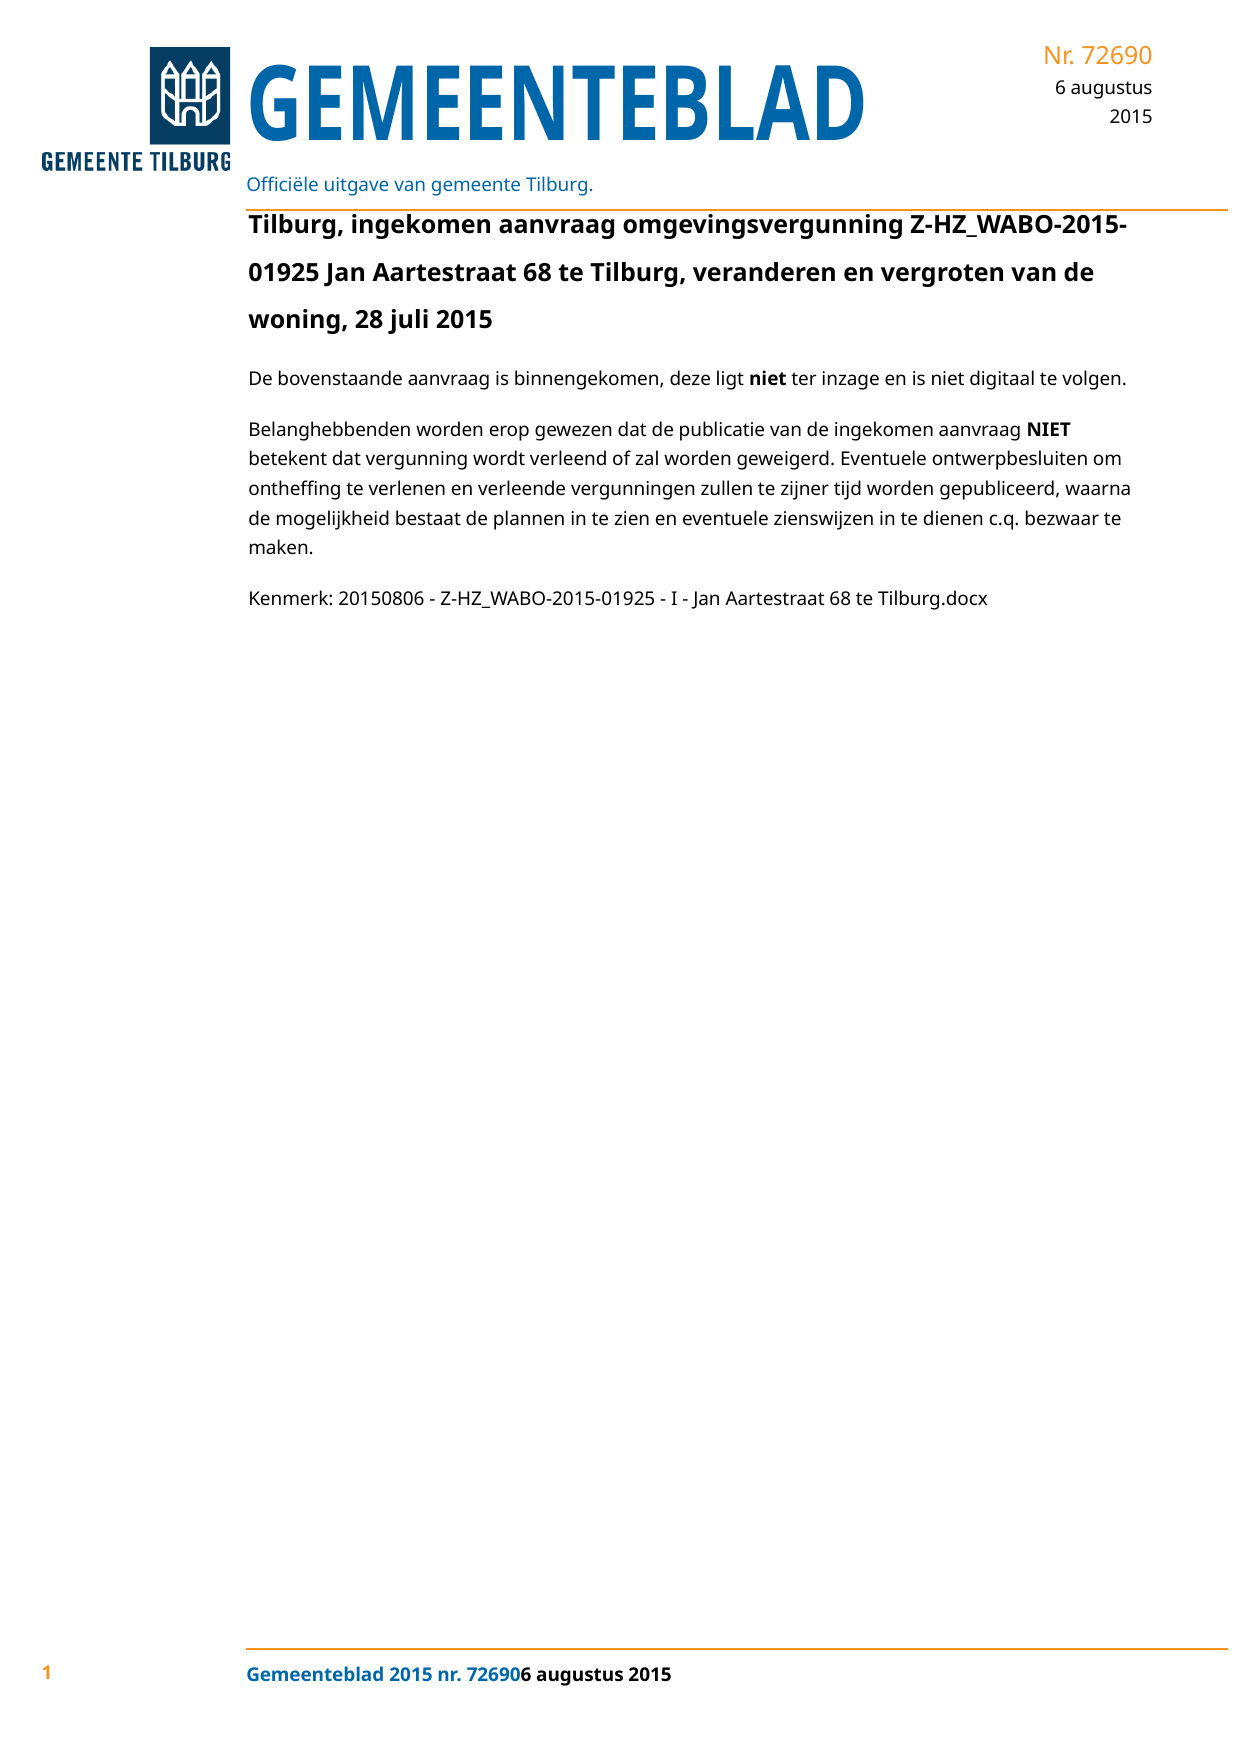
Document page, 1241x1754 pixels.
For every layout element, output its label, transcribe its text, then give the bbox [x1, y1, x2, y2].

text Tilburg, ingekomen aanvraag omgevingsvergunning Z-HZ_WABO-2015-01925 Jan Aartestraat 68 te Tilburg, veranderen en vergroten van de woning, 28 juli 2015 [248, 211, 1152, 336]
text De bovenstaande aanvraag is binnengekomen, deze ligt niet ter inzage en is niet digitaal te volgen. [248, 366, 1152, 391]
text Kenmerk: 20150806 - Z-HZ_WABO-2015-01925 - I - Jan Aartestraat 68 te Tilburg.docx [248, 585, 1152, 610]
picture [41, 47, 231, 172]
text Belanghebbenden worden erop gewezen dat de publicatie van de ingekomen aanvraag NIET betekent dat vergunning wordt verleend of zal worden geweigerd. Eventuele ontwerpbesluiten om ontheffing te verlenen en verleende vergunningen zullen te zijner tijd worden gepubliceerd, waarna de mogelijkheid bestaat de plannen in te zien en eventuele zienswijzen in te dienen c.q. bezwaar te maken. [248, 416, 1152, 560]
